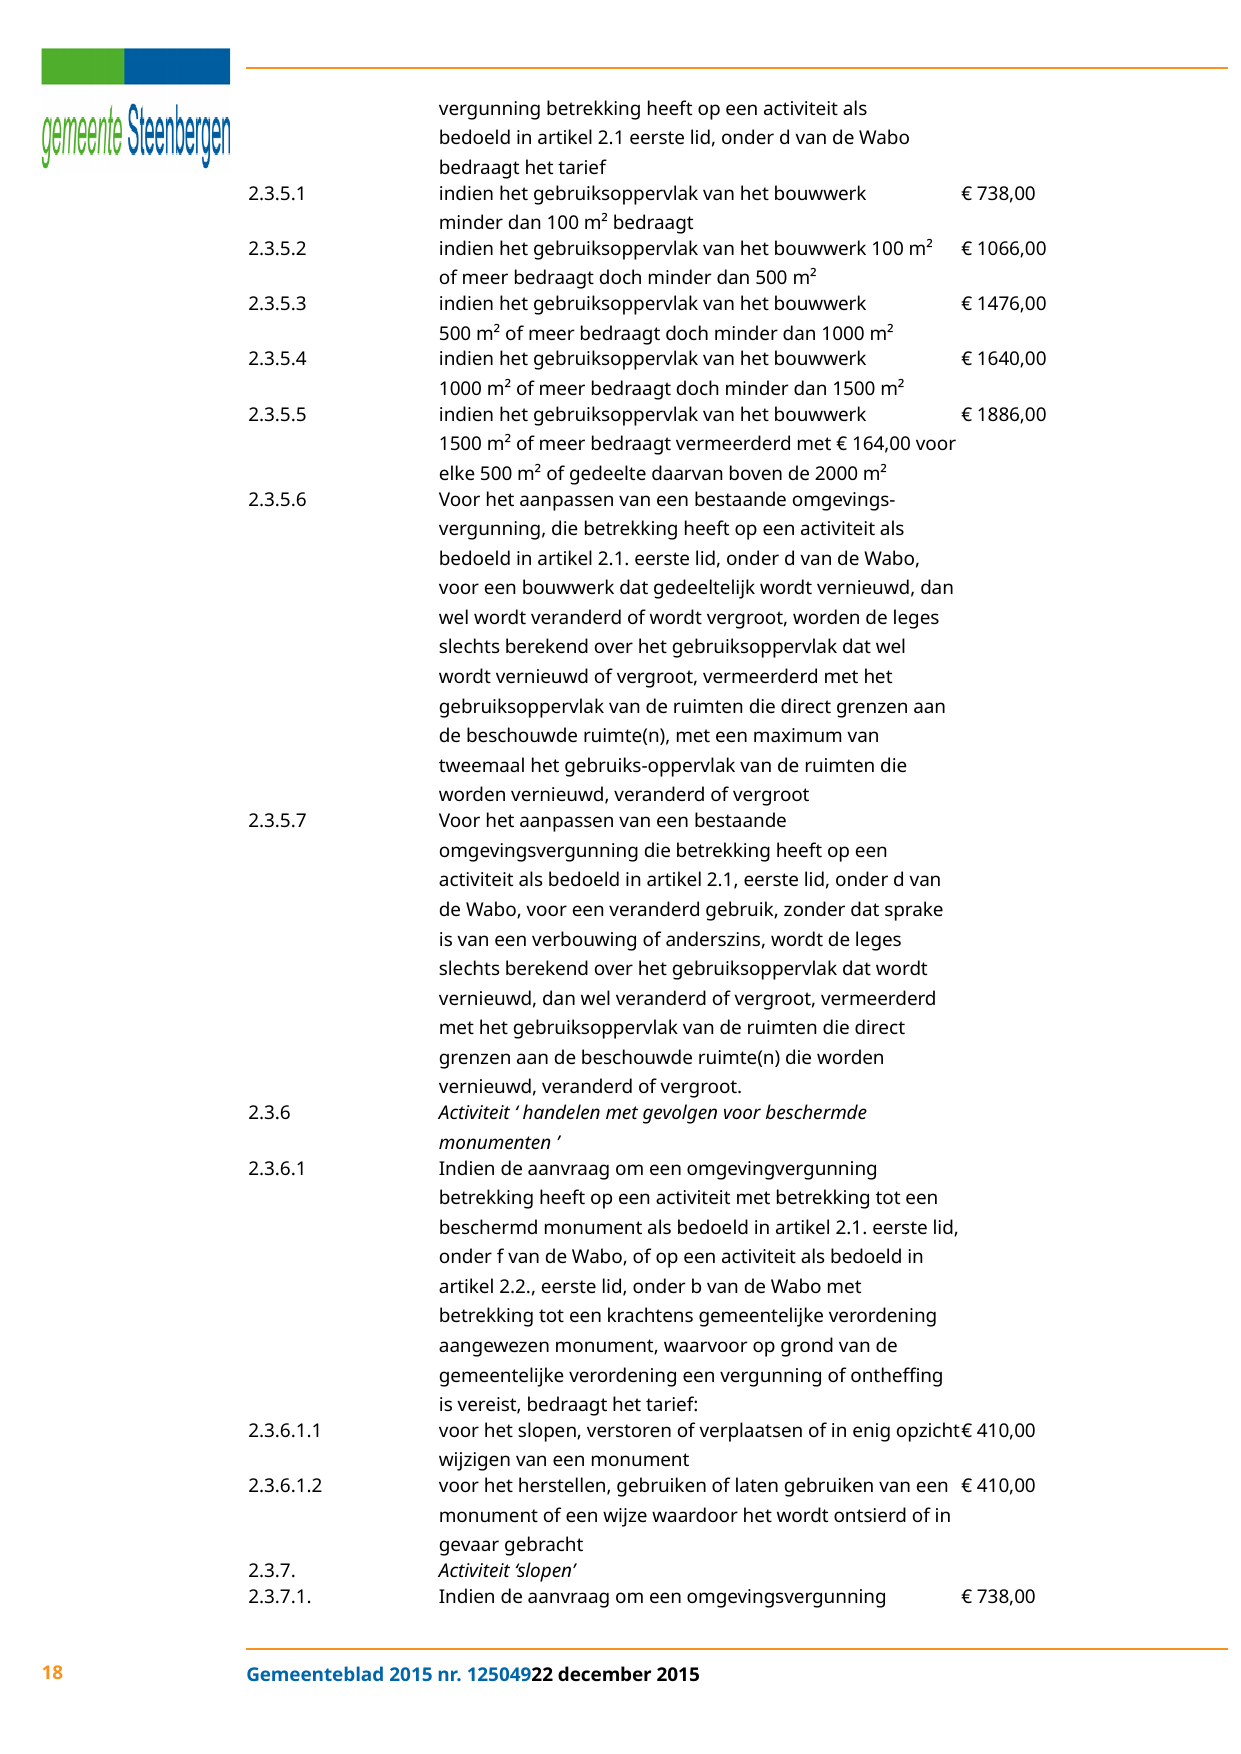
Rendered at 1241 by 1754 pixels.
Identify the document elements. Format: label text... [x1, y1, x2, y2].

table_cell 2.3.5.3 [248, 290, 439, 346]
table_cell Voor het aanpassen van een bestaande omgevingsvergunning die betrekking heeft op een activiteit als bedoeld in artikel 2.1, eerste lid, onder d van de Wabo, voor een veranderd gebruik, zonder dat sprake is van een verbouwing of anderszins, wordt de leges slechts berekend over het gebruiksoppervlak dat wordt vernieuwd, dan wel veranderd of vergroot, vermeerderd met het gebruiksoppervlak van de ruimten die direct grenzen aan de beschouwde ruimte(n) die worden vernieuwd, veranderd of vergroot. [439, 808, 961, 1099]
table_cell 2.3.5.2 [248, 235, 439, 290]
picture [41, 47, 231, 172]
table_cell 2.3.5.7 [248, 808, 439, 1099]
table_cell voor het herstellen, gebruiken of laten gebruiken van een monument of een wijze waardoor het wordt ontsierd of in gevaar gebracht [439, 1473, 961, 1557]
table_cell [961, 808, 1152, 1099]
table_cell [961, 1557, 1152, 1583]
table_cell 2.3.6.1 [248, 1155, 439, 1417]
table_cell Voor het aanpassen van een bestaande omgevings- vergunning, die betrekking heeft op een activiteit als bedoeld in artikel 2.1. eerste lid, onder d van de Wabo, voor een bouwwerk dat gedeeltelijk wordt vernieuwd, dan wel wordt veranderd of wordt vergroot, worden de leges slechts berekend over het gebruiksoppervlak dat wel wordt vernieuwd of vergroot, vermeerderd met het gebruiksoppervlak van de ruimten die direct grenzen aan de beschouwde ruimte(n), met een maximum van tweemaal het gebruiks-oppervlak van de ruimten die worden vernieuwd, veranderd of vergroot [439, 486, 961, 807]
table_cell € 410,00 [961, 1473, 1152, 1557]
table_cell 2.3.5.6 [248, 486, 439, 807]
table_cell indien het gebruiksoppervlak van het bouwwerk 500 m² of meer bedraagt doch minder dan 1000 m² [439, 290, 961, 346]
table_cell voor het slopen, verstoren of verplaatsen of in enig opzicht wijzigen van een monument [439, 1417, 961, 1472]
table_cell indien het gebruiksoppervlak van het bouwwerk minder dan 100 m² bedraagt [439, 180, 961, 235]
table_cell 2.3.6 [248, 1099, 439, 1155]
table_cell indien het gebruiksoppervlak van het bouwwerk 1500 m² of meer bedraagt vermeerderd met € 164,00 voor elke 500 m² of gedeelte daarvan boven de 2000 m² [439, 401, 961, 486]
table_cell vergunning betrekking heeft op een activiteit als bedoeld in artikel 2.1 eerste lid, onder d van de Wabo bedraagt het tarief [439, 95, 961, 180]
table_cell [961, 1155, 1152, 1417]
table_cell 2.3.6.1.2 [248, 1473, 439, 1557]
table_cell indien het gebruiksoppervlak van het bouwwerk 100 m² of meer bedraagt doch minder dan 500 m² [439, 235, 961, 290]
table_cell € 1886,00 [961, 401, 1152, 486]
table_cell 2.3.7.1. [248, 1583, 439, 1609]
table_cell [248, 95, 439, 180]
table_cell € 1640,00 [961, 346, 1152, 401]
table_cell 2.3.6.1.1 [248, 1417, 439, 1472]
table_cell Activiteit ‘slopen’ [439, 1557, 961, 1583]
table_cell € 1476,00 [961, 290, 1152, 346]
table_cell Indien de aanvraag om een omgevingsvergunning [439, 1583, 961, 1609]
table_cell Indien de aanvraag om een omgevingvergunning betrekking heeft op een activiteit met betrekking tot een beschermd monument als bedoeld in artikel 2.1. eerste lid, onder f van de Wabo, of op een activiteit als bedoeld in artikel 2.2., eerste lid, onder b van de Wabo met betrekking tot een krachtens gemeentelijke verordening aangewezen monument, waarvoor op grond van de gemeentelijke verordening een vergunning of ontheffing is vereist, bedraagt het tarief: [439, 1155, 961, 1417]
table_cell [961, 486, 1152, 807]
table_cell Activiteit ‘ handelen met gevolgen voor beschermde monumenten ’ [439, 1099, 961, 1155]
table_cell [961, 1099, 1152, 1155]
table_cell € 738,00 [961, 1583, 1152, 1609]
table_cell € 1066,00 [961, 235, 1152, 290]
table_cell [961, 95, 1152, 180]
table_cell 2.3.5.1 [248, 180, 439, 235]
table_cell 2.3.5.5 [248, 401, 439, 486]
table_cell € 738,00 [961, 180, 1152, 235]
table_cell 2.3.7. [248, 1557, 439, 1583]
table_cell 2.3.5.4 [248, 346, 439, 401]
table_cell € 410,00 [961, 1417, 1152, 1472]
table_cell indien het gebruiksoppervlak van het bouwwerk 1000 m² of meer bedraagt doch minder dan 1500 m² [439, 346, 961, 401]
